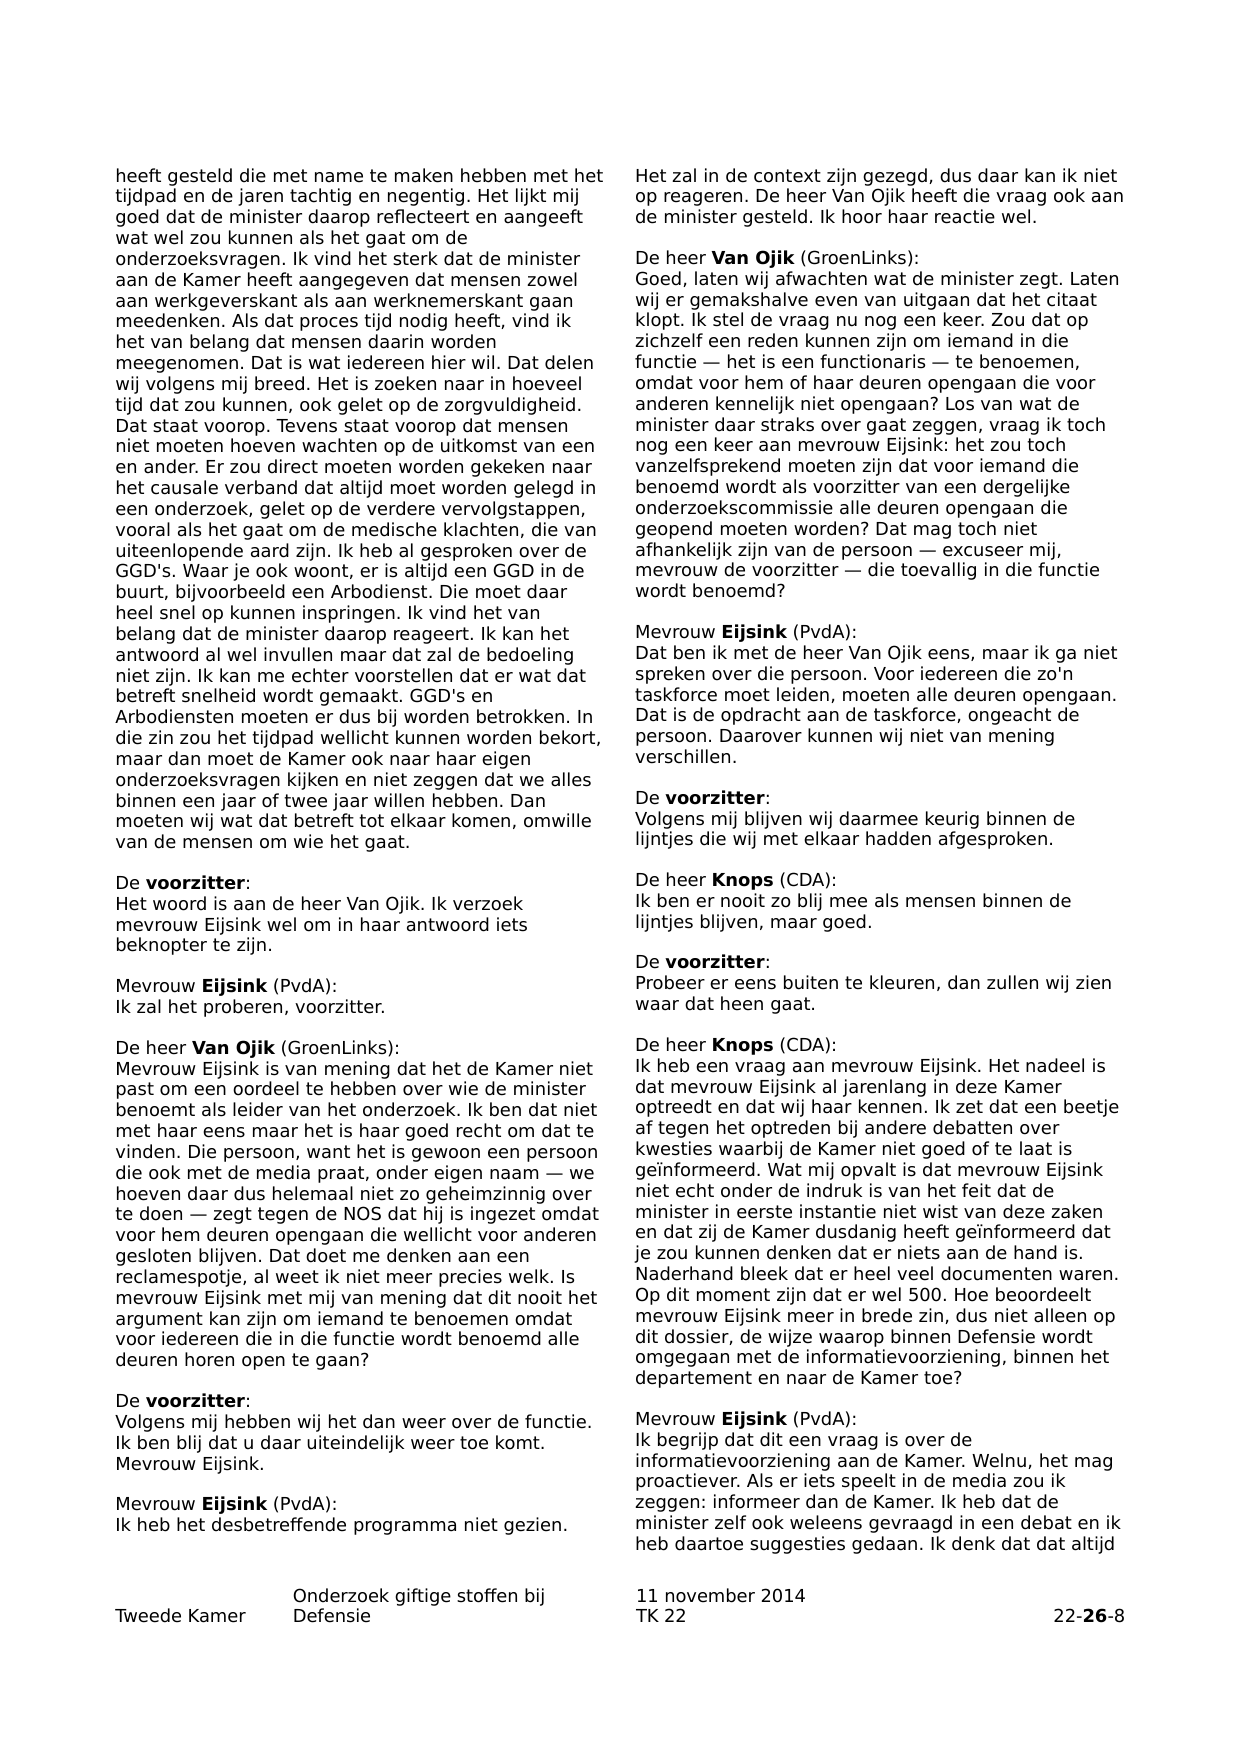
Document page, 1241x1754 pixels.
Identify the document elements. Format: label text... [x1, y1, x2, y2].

text De heer Van Ojik (GroenLinks): [635, 248, 1125, 268]
text Ik heb het desbetreffende programma niet gezien. [115, 1515, 605, 1536]
text Ik heb een vraag aan mevrouw Eijsink. Het nadeel is dat mevrouw Eijsink al jarenlang in deze Kamer optreedt en dat wij haar kennen. Ik zet dat een beetje af tegen het optreden bij andere debatten over kwesties waarbij de Kamer niet goed of te laat is geïnformeerd. Wat mij opvalt is dat mevrouw Eijsink niet echt onder de indruk is van het feit dat de minister in eerste instantie niet wist van deze zaken en dat zij de Kamer dusdanig heeft geïnformeerd dat je zou kunnen denken dat er niets aan de hand is. Naderhand bleek dat er heel veel documenten waren. Op dit moment zijn dat er wel 500. Hoe beoordeelt mevrouw Eijsink meer in brede zin, dus niet alleen op dit dossier, de wijze waarop binnen Defensie wordt omgegaan met de informatievoorziening, binnen het departement en naar de Kamer toe? [635, 1056, 1125, 1389]
text Mevrouw Eijsink (PvdA): [635, 622, 1125, 643]
text Mevrouw Eijsink (PvdA): [115, 976, 605, 997]
text De voorzitter: [635, 788, 1125, 808]
text Goed, laten wij afwachten wat de minister zegt. Laten wij er gemakshalve even van uitgaan dat het citaat klopt. Ik stel de vraag nu nog een keer. Zou dat op zichzelf een reden kunnen zijn om iemand in die functie — het is een functionaris — te benoemen, omdat voor hem of haar deuren opengaan die voor anderen kennelijk niet opengaan? Los van wat de minister daar straks over gaat zeggen, vraag ik toch nog een keer aan mevrouw Eijsink: het zou toch vanzelfsprekend moeten zijn dat voor iemand die benoemd wordt als voorzitter van een dergelijke onderzoekscommissie alle deuren opengaan die geopend moeten worden? Dat mag toch niet afhankelijk zijn van de persoon — excuseer mij, mevrouw de voorzitter — die toevallig in die functie wordt benoemd? [635, 268, 1125, 602]
text Ik begrijp dat dit een vraag is over de informatievoorziening aan de Kamer. Welnu, het mag proactiever. Als er iets speelt in de media zou ik zeggen: informeer dan de Kamer. Ik heb dat de minister zelf ook weleens gevraagd in een debat en ik heb daartoe suggesties gedaan. Ik denk dat dat altijd [635, 1429, 1125, 1554]
text Mevrouw Eijsink (PvdA): [635, 1409, 1125, 1429]
text De voorzitter: [635, 952, 1125, 973]
text De heer Knops (CDA): [635, 1035, 1125, 1056]
text De voorzitter: [115, 1391, 605, 1412]
text Probeer er eens buiten te kleuren, dan zullen wij zien waar dat heen gaat. [635, 973, 1125, 1015]
text Mevrouw Eijsink (PvdA): [115, 1494, 605, 1515]
text Ik ben er nooit zo blij mee als mensen binnen de lijntjes blijven, maar goed. [635, 891, 1125, 932]
text Ik zal het proberen, voorzitter. [115, 997, 605, 1018]
text Volgens mij blijven wij daarmee keurig binnen de lijntjes die wij met elkaar hadden afgesproken. [635, 808, 1125, 850]
text Volgens mij hebben wij het dan weer over de functie. Ik ben blij dat u daar uiteindelijk weer toe komt. Mevrouw Eijsink. [115, 1412, 605, 1474]
text De heer Knops (CDA): [635, 870, 1125, 891]
text De heer Van Ojik (GroenLinks): [115, 1038, 605, 1058]
text heeft gesteld die met name te maken hebben met het tijdpad en de jaren tachtig en negentig. Het lijkt mij goed dat de minister daarop reflecteert en aangeeft wat wel zou kunnen als het gaat om de onderzoeksvragen. Ik vind het sterk dat de minister aan de Kamer heeft aangegeven dat mensen zowel aan werkgeverskant als aan werknemerskant gaan meedenken. Als dat proces tijd nodig heeft, vind ik het van belang dat mensen daarin worden meegenomen. Dat is wat iedereen hier wil. Dat delen wij volgens mij breed. Het is zoeken naar in hoeveel tijd dat zou kunnen, ook gelet op de zorgvuldigheid. Dat staat voorop. Tevens staat voorop dat mensen niet moeten hoeven wachten op de uitkomst van een en ander. Er zou direct moeten worden gekeken naar het causale verband dat altijd moet worden gelegd in een onderzoek, gelet op de verdere vervolgstappen, vooral als het gaat om de medische klachten, die van uiteenlopende aard zijn. Ik heb al gesproken over de GGD's. Waar je ook woont, er is altijd een GGD in de buurt, bijvoorbeeld een Arbodienst. Die moet daar heel snel op kunnen inspringen. Ik vind het van belang dat de minister daarop reageert. Ik kan het antwoord al wel invullen maar dat zal de bedoeling niet zijn. Ik kan me echter voorstellen dat er wat dat betreft snelheid wordt gemaakt. GGD's en Arbodiensten moeten er dus bij worden betrokken. In die zin zou het tijdpad wellicht kunnen worden bekort, maar dan moet de Kamer ook naar haar eigen onderzoeksvragen kijken en niet zeggen dat we alles binnen een jaar of twee jaar willen hebben. Dan moeten wij wat dat betreft tot elkaar komen, omwille van de mensen om wie het gaat. [115, 165, 605, 853]
text Dat ben ik met de heer Van Ojik eens, maar ik ga niet spreken over die persoon. Voor iedereen die zo'n taskforce moet leiden, moeten alle deuren opengaan. Dat is de opdracht aan de taskforce, ongeacht de persoon. Daarover kunnen wij niet van mening verschillen. [635, 643, 1125, 768]
text Het zal in de context zijn gezegd, dus daar kan ik niet op reageren. De heer Van Ojik heeft die vraag ook aan de minister gesteld. Ik hoor haar reactie wel. [635, 165, 1125, 228]
text Mevrouw Eijsink is van mening dat het de Kamer niet past om een oordeel te hebben over wie de minister benoemt als leider van het onderzoek. Ik ben dat niet met haar eens maar het is haar goed recht om dat te vinden. Die persoon, want het is gewoon een persoon die ook met de media praat, onder eigen naam — we hoeven daar dus helemaal niet zo geheimzinnig over te doen — zegt tegen de NOS dat hij is ingezet omdat voor hem deuren opengaan die wellicht voor anderen gesloten blijven. Dat doet me denken aan een reclamespotje, al weet ik niet meer precies welk. Is mevrouw Eijsink met mij van mening dat dit nooit het argument kan zijn om iemand te benoemen omdat voor iedereen die in die functie wordt benoemd alle deuren horen open te gaan? [115, 1058, 605, 1371]
text De voorzitter: [115, 873, 605, 893]
text Het woord is aan de heer Van Ojik. Ik verzoek mevrouw Eijsink wel om in haar antwoord iets beknopter te zijn. [115, 893, 605, 956]
